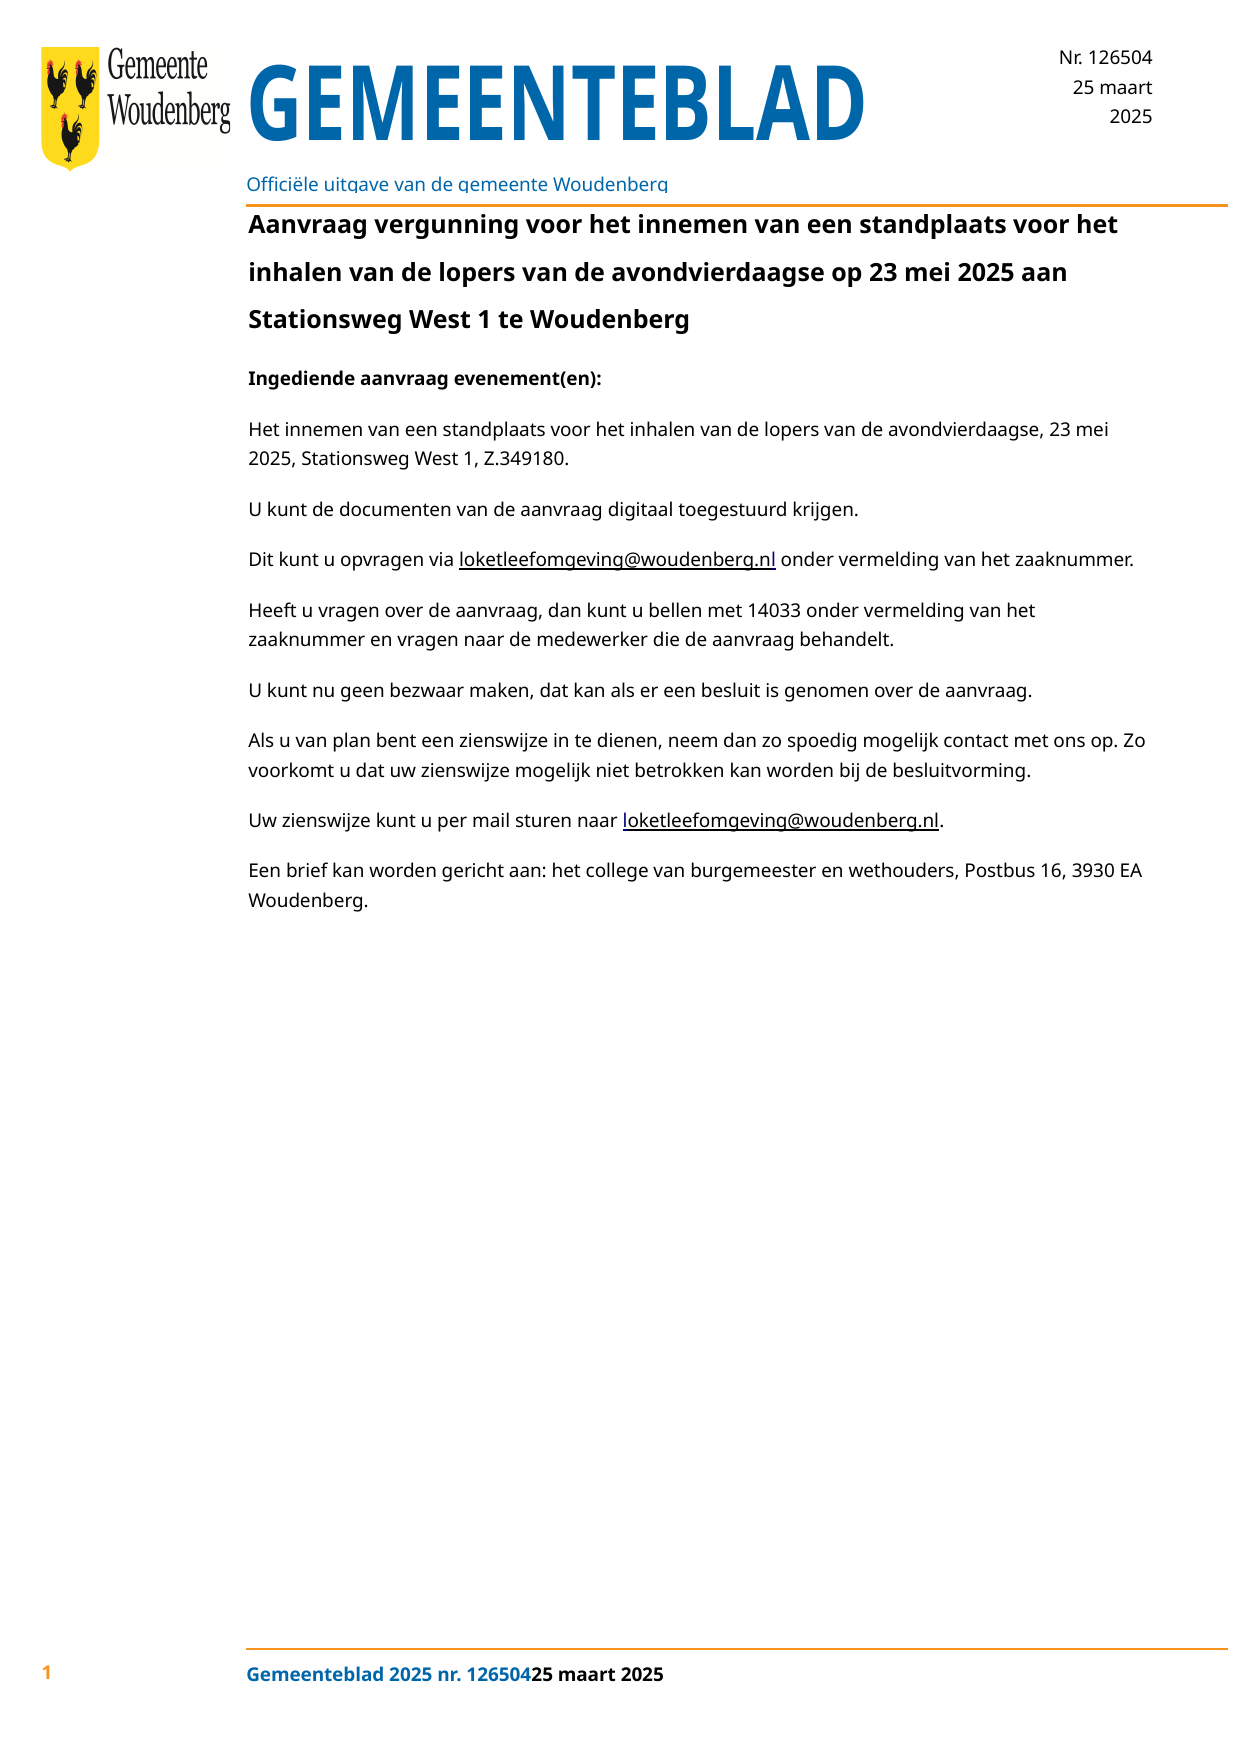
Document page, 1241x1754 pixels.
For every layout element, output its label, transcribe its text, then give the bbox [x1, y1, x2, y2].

text Een brief kan worden gericht aan: het college van burgemeester en wethouders, Postbus 16, 3930 EA Woudenberg. [248, 858, 1152, 913]
text U kunt de documenten van de aanvraag digitaal toegestuurd krijgen. [248, 496, 1152, 522]
picture [41, 47, 231, 172]
text Heeft u vragen over de aanvraag, dan kunt u bellen met 14033 onder vermelding van het zaaknummer en vragen naar de medewerker die de aanvraag behandelt. [248, 597, 1152, 652]
text U kunt nu geen bezwaar maken, dat kan als er een besluit is genomen over de aanvraag. [248, 677, 1152, 702]
text Dit kunt u opvragen via loketleefomgeving@woudenberg.nl onder vermelding van het zaaknummer. [248, 546, 1152, 572]
text Het innemen van een standplaats voor het inhalen van de lopers van de avondvierdaagse, 23 mei 2025, Stationsweg West 1, Z.349180. [248, 416, 1152, 471]
text Ingediende aanvraag evenement(en): [248, 366, 1152, 391]
text Als u van plan bent een zienswijze in te dienen, neem dan zo spoedig mogelijk contact met ons op. Zo voorkomt u dat uw zienswijze mogelijk niet betrokken kan worden bij de besluitvorming. [248, 727, 1152, 782]
text Aanvraag vergunning voor het innemen van een standplaats voor het inhalen van de lopers van de avondvierdaagse op 23 mei 2025 aan Stationsweg West 1 te Woudenberg [248, 207, 1152, 336]
text Uw zienswijze kunt u per mail sturen naar loketleefomgeving@woudenberg.nl. [248, 807, 1152, 833]
